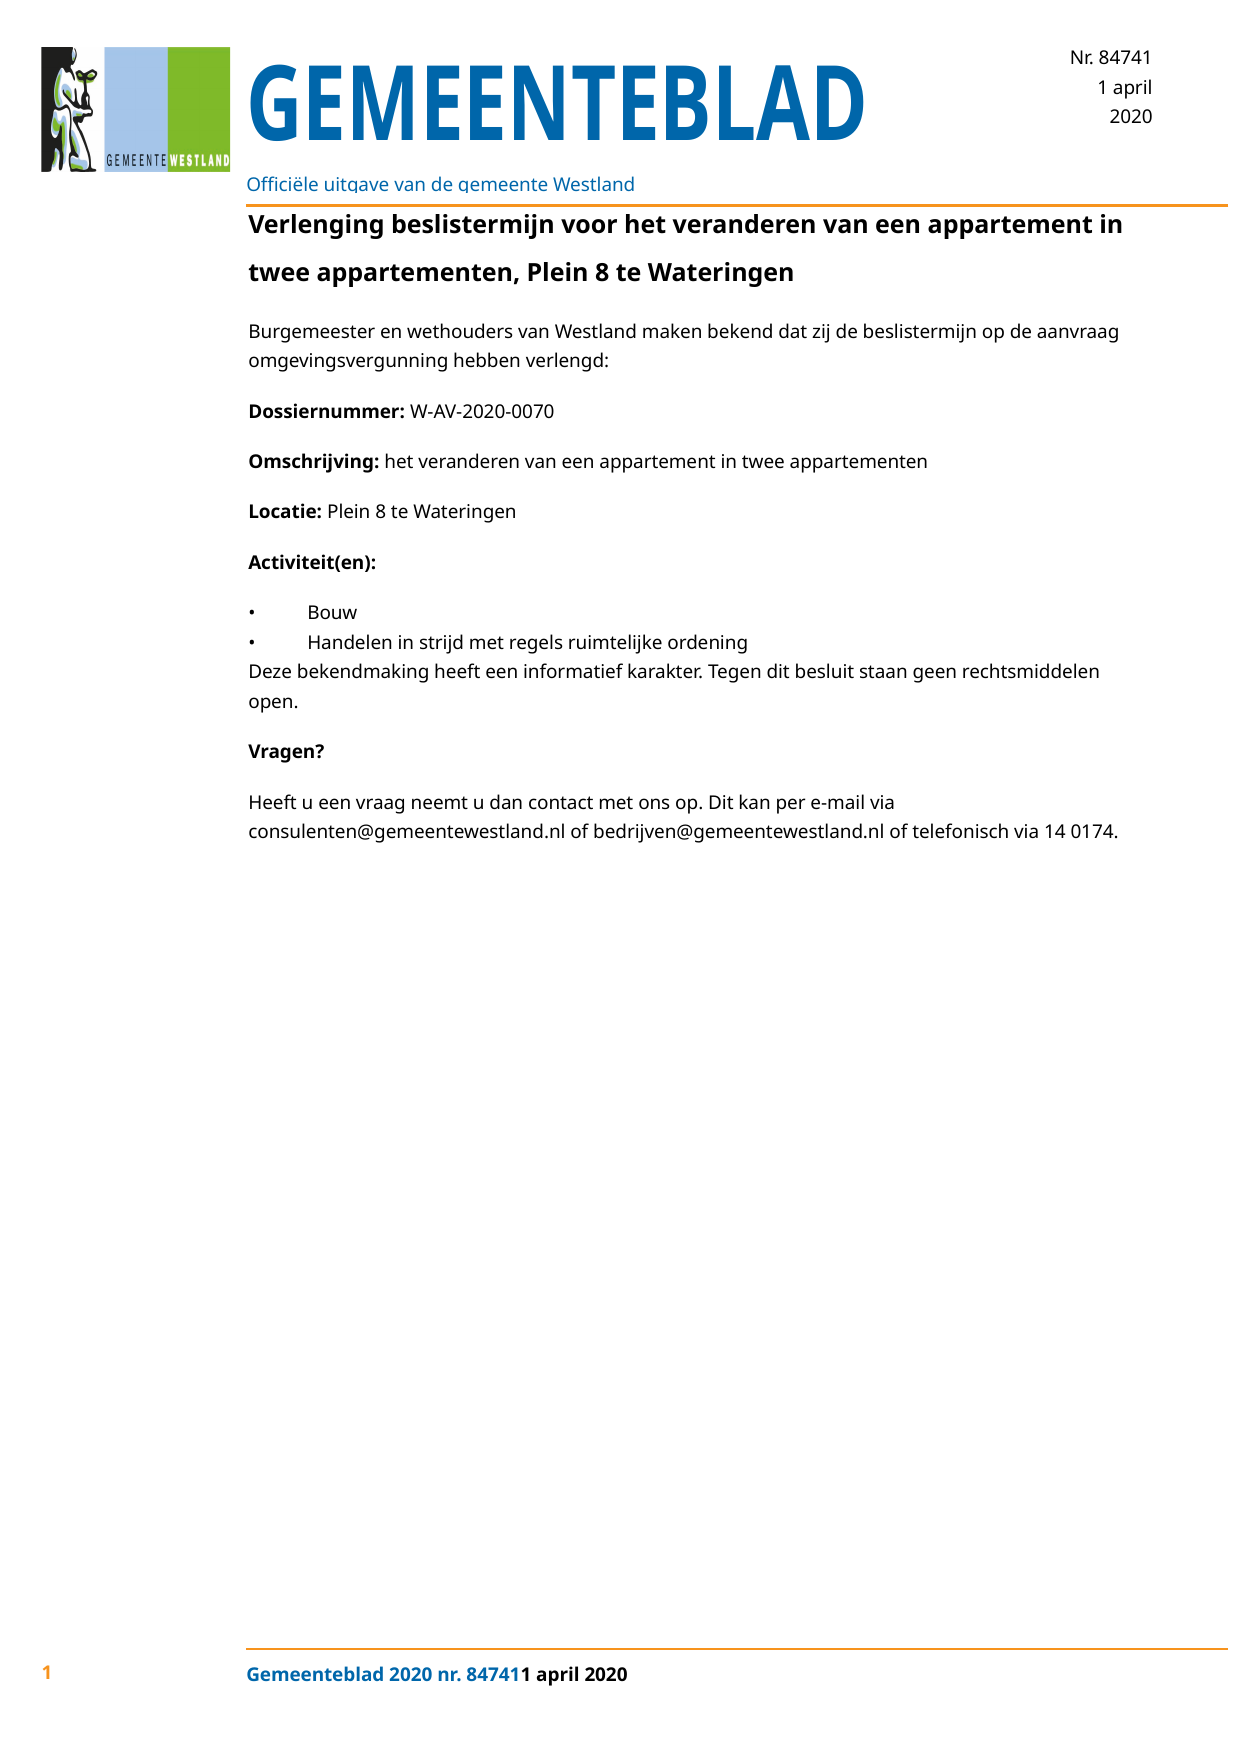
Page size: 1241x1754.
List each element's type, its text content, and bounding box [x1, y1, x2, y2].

list Handelen in strijd met regels ruimtelijke ordening [248, 629, 1152, 655]
text Burgemeester en wethouders van Westland maken bekend dat zij de beslistermijn op de aanvraag omgevingsvergunning hebben verlengd: [248, 318, 1152, 373]
picture [41, 47, 231, 172]
text Deze bekendmaking heeft een informatief karakter. Tegen dit besluit staan geen rechtsmiddelen open. [248, 659, 1152, 714]
text Verlenging beslistermijn voor het veranderen van een appartement in twee appartementen, Plein 8 te Wateringen [248, 207, 1152, 288]
text Omschrijving: het veranderen van een appartement in twee appartementen [248, 448, 1152, 474]
list Bouw [248, 599, 1152, 625]
text Vragen? [248, 739, 1152, 764]
text Heeft u een vraag neemt u dan contact met ons op. Dit kan per e-mail via consulenten@gemeentewestland.nl of bedrijven@gemeentewestland.nl of telefonisch via 14 0174. [248, 789, 1152, 844]
text Locatie: Plein 8 te Wateringen [248, 499, 1152, 524]
text Dossiernummer: W-AV-2020-0070 [248, 398, 1152, 424]
text Activiteit(en): [248, 549, 1152, 575]
